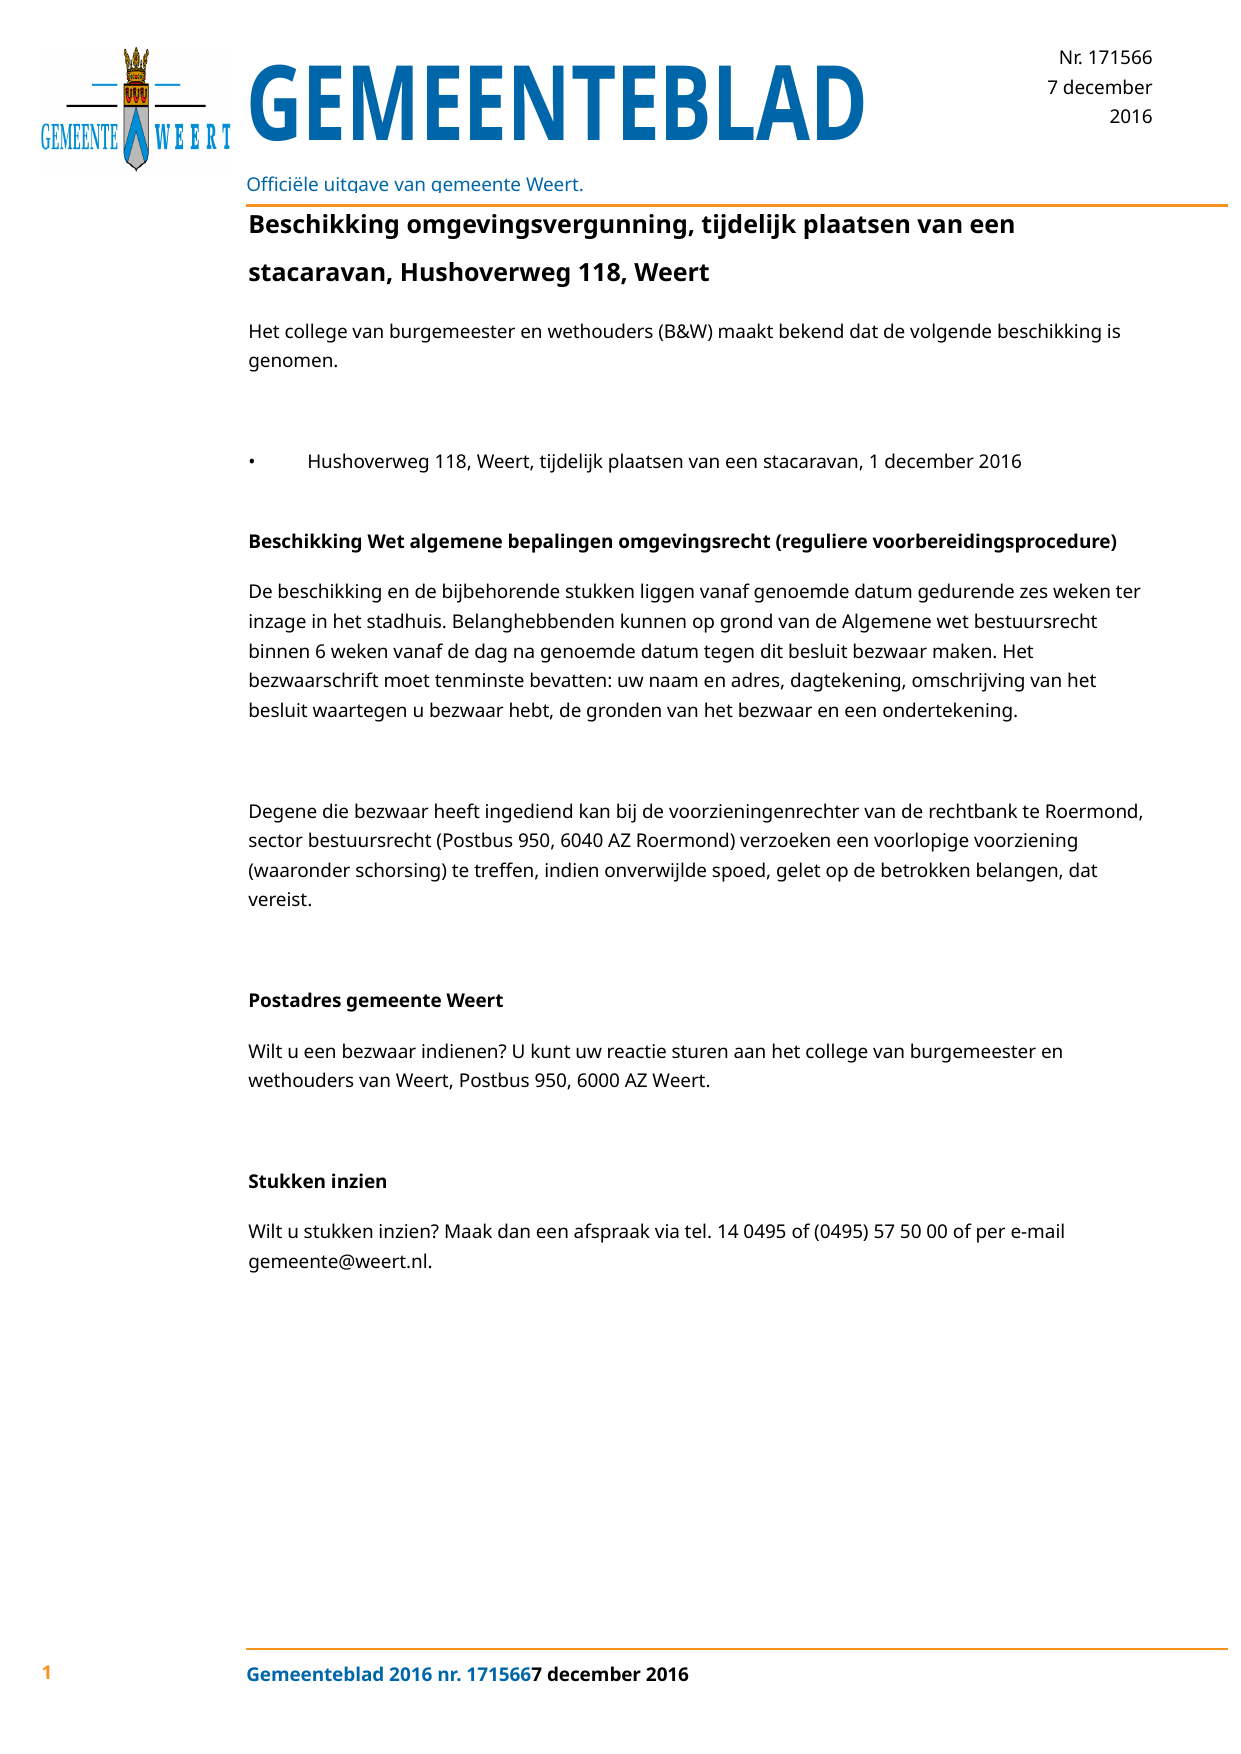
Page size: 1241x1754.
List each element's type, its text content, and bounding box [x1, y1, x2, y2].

text Beschikking Wet algemene bepalingen omgevingsrecht (reguliere voorbereidingsprocedure) [248, 528, 1152, 554]
text Wilt u stukken inzien? Maak dan een afspraak via tel. 14 0495 of (0495) 57 50 00 of per e-mail gemeente@weert.nl. [248, 1219, 1152, 1274]
picture [41, 47, 231, 172]
list Hushoverweg 118, Weert, tijdelijk plaatsen van een stacaravan, 1 december 2016 [248, 448, 1152, 474]
text Postadres gemeente Weert [248, 987, 1152, 1013]
text Beschikking omgevingsvergunning, tijdelijk plaatsen van een stacaravan, Hushoverweg 118, Weert [248, 207, 1152, 288]
text Wilt u een bezwaar indienen? U kunt uw reactie sturen aan het college van burgemeester en wethouders van Weert, Postbus 950, 6000 AZ Weert. [248, 1038, 1152, 1093]
text De beschikking en de bijbehorende stukken liggen vanaf genoemde datum gedurende zes weken ter inzage in het stadhuis. Belanghebbenden kunnen op grond van de Algemene wet bestuursrecht binnen 6 weken vanaf de dag na genoemde datum tegen dit besluit bezwaar maken. Het bezwaarschrift moet tenminste bevatten: uw naam en adres, dagtekening, omschrijving van het besluit waartegen u bezwaar hebt, de gronden van het bezwaar en een ondertekening. [248, 579, 1152, 723]
text Het college van burgemeester en wethouders (B&W) maakt bekend dat de volgende beschikking is genomen. [248, 318, 1152, 373]
text Degene die bezwaar heeft ingediend kan bij de voorzieningenrechter van de rechtbank te Roermond, sector bestuursrecht (Postbus 950, 6040 AZ Roermond) verzoeken een voorlopige voorziening (waaronder schorsing) te treffen, indien onverwijlde spoed, gelet op de betrokken belangen, dat vereist. [248, 798, 1152, 912]
text Stukken inzien [248, 1168, 1152, 1194]
